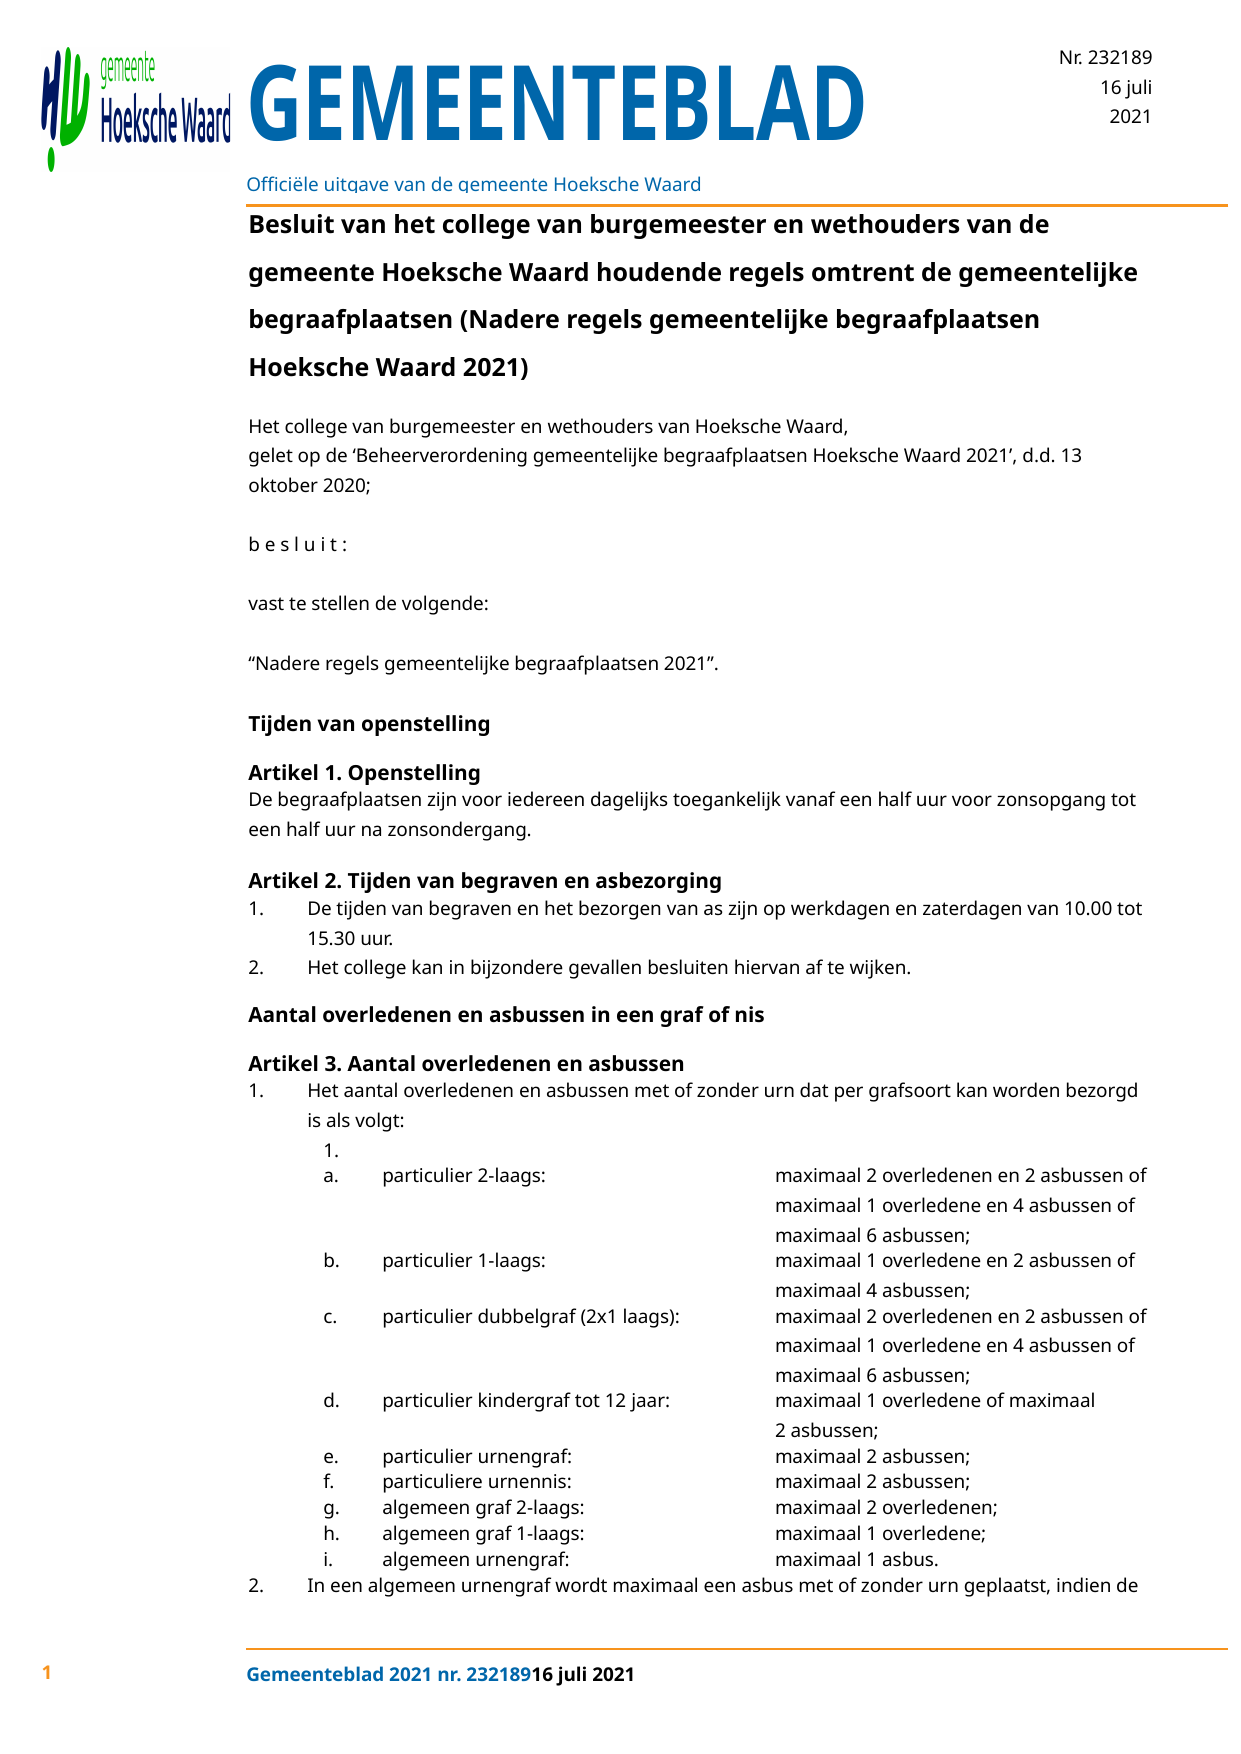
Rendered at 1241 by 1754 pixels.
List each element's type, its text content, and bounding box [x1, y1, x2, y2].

text Artikel 1. Openstelling [248, 758, 1152, 787]
table_cell particulier kindergraf tot 12 jaar: [323, 1388, 775, 1443]
table_cell algemeen graf 2-laags: [323, 1495, 775, 1520]
table_cell maximaal 1 overledene of maximaal 2 asbussen; [775, 1388, 1227, 1443]
text vast te stellen de volgende: [248, 591, 1152, 616]
table_cell particulier urnengraf: [323, 1443, 775, 1469]
list De tijden van begraven en het bezorgen van as zijn op werkdagen en zaterdagen van 10.00 tot 15.30 uur. [248, 895, 1152, 950]
text b e s l u i t : [248, 531, 1152, 557]
table_cell algemeen graf 1-laags: [323, 1520, 775, 1546]
table_cell particuliere urnennis: [323, 1469, 775, 1494]
text “Nadere regels gemeentelijke begraafplaatsen 2021”. [248, 650, 1152, 676]
text Besluit van het college van burgemeester en wethouders van de gemeente Hoeksche Waard houdende regels omtrent de gemeentelijke begraafplaatsen (Nadere regels gemeentelijke begraafplaatsen Hoeksche Waard 2021) [248, 207, 1152, 384]
table_header particulier 2-laags: [323, 1163, 775, 1247]
list Het aantal overledenen en asbussen met of zonder urn dat per grafsoort kan worden bezorgd is als volgt: [248, 1078, 1152, 1133]
text Artikel 3. Aantal overledenen en asbussen [248, 1049, 1152, 1078]
text gelet op de ‘Beheerverordening gemeentelijke begraafplaatsen Hoeksche Waard 2021’, d.d. 13 oktober 2020; [248, 443, 1152, 498]
text De begraafplaatsen zijn voor iedereen dagelijks toegankelijk vanaf een half uur voor zonsopgang tot een half uur na zonsondergang. [248, 787, 1152, 842]
table_cell maximaal 2 asbussen; [775, 1443, 1227, 1469]
text Artikel 2. Tijden van begraven en asbezorging [248, 867, 1152, 895]
list Het college kan in bijzondere gevallen besluiten hiervan af te wijken. [248, 954, 1152, 980]
text Tijden van openstelling [248, 709, 1152, 737]
table_cell particulier dubbelgraf (2x1 laags): [323, 1303, 775, 1388]
table_cell maximaal 2 asbussen; [775, 1469, 1227, 1494]
table_cell maximaal 2 overledenen; [775, 1495, 1227, 1520]
text Aantal overledenen en asbussen in een graf of nis [248, 1000, 1152, 1028]
table_cell maximaal 1 overledene en 2 asbussen of maximaal 4 asbussen; [775, 1248, 1227, 1303]
table_cell maximaal 1 overledene; [775, 1520, 1227, 1546]
list In een algemeen urnengraf wordt maximaal een asbus met of zonder urn geplaatst, indien de [248, 1572, 1152, 1597]
table_cell maximaal 2 overledenen en 2 asbussen of maximaal 1 overledene en 4 asbussen of maximaal 6 asbussen; [775, 1303, 1227, 1388]
table_header maximaal 2 overledenen en 2 asbussen of maximaal 1 overledene en 4 asbussen of maximaal 6 asbussen; [775, 1163, 1227, 1247]
picture [41, 47, 231, 172]
text Het college van burgemeester en wethouders van Hoeksche Waard, [248, 413, 1152, 439]
table_cell maximaal 1 asbus. [775, 1546, 1227, 1572]
table_cell algemeen urnengraf: [323, 1546, 775, 1572]
table_cell particulier 1-laags: [323, 1248, 775, 1303]
